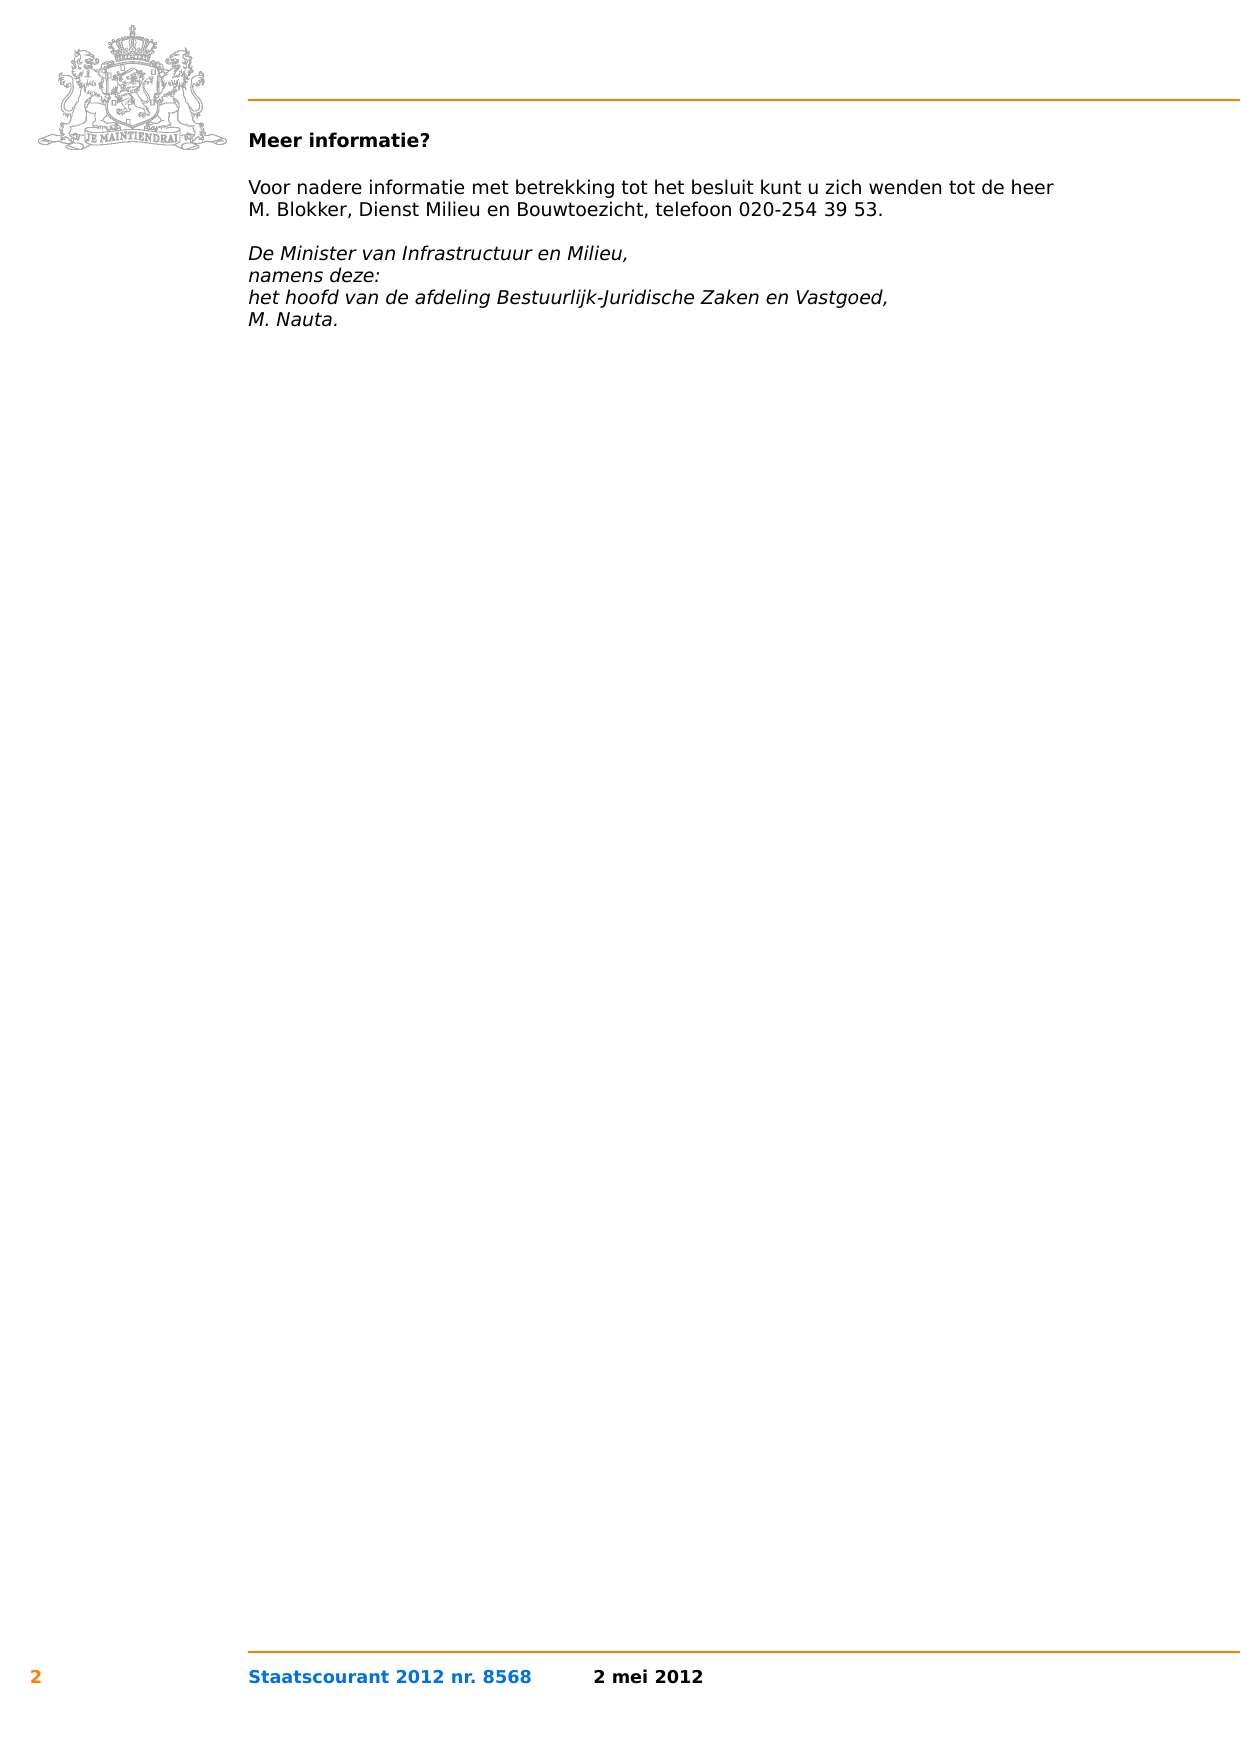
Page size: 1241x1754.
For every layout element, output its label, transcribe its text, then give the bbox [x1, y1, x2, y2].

picture [38, 25, 227, 150]
text Voor nadere informatie met betrekking tot het besluit kunt u zich wenden tot de heer M. Blokker, Dienst Milieu en Bouwtoezicht, telefoon 020-254 39 53. [248, 177, 1163, 221]
subtitle Meer informatie? [248, 130, 1163, 152]
text De Minister van Infrastructuur en Milieu, namens deze: het hoofd van de afdeling Bestuurlijk-Juridische Zaken en Vastgoed, M. Nauta. [248, 243, 1163, 331]
